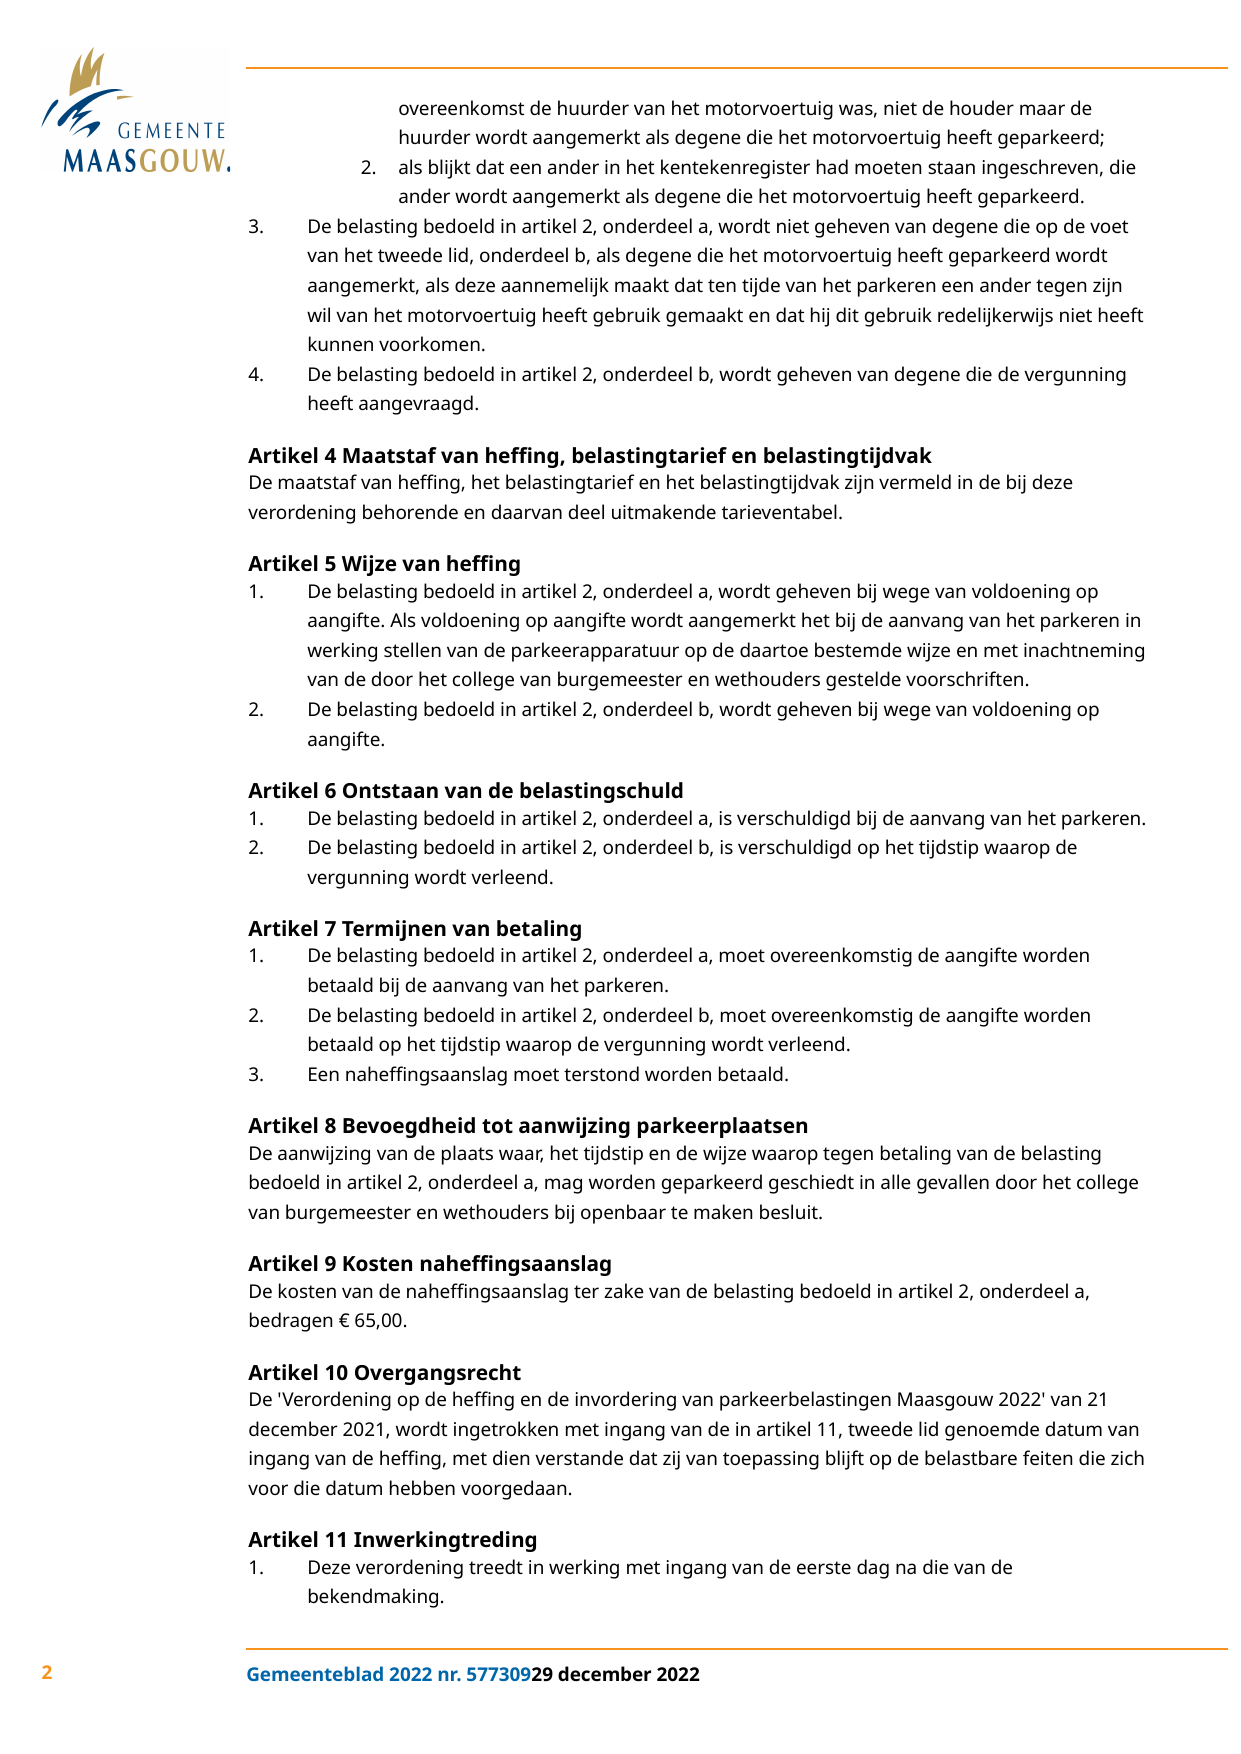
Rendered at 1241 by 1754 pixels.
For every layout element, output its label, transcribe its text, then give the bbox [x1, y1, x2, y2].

picture [41, 47, 231, 172]
text Artikel 4 Maatstaf van heffing, belastingtarief en belastingtijdvak [248, 441, 1152, 469]
list De belasting bedoeld in artikel 2, onderdeel b, is verschuldigd op het tijdstip waarop de vergunning wordt verleend. [248, 834, 1152, 889]
list overeenkomst de huurder van het motorvoertuig was, niet de houder maar de huurder wordt aangemerkt als degene die het motorvoertuig heeft geparkeerd; [361, 95, 1152, 150]
list De belasting bedoeld in artikel 2, onderdeel a, wordt geheven bij wege van voldoening op aangifte. Als voldoening op aangifte wordt aangemerkt het bij de aanvang van het parkeren in werking stellen van de parkeerapparatuur op de daartoe bestemde wijze en met inachtneming van de door het college van burgemeester en wethouders gestelde voorschriften. [248, 578, 1152, 692]
text De kosten van de naheffingsaanslag ter zake van de belasting bedoeld in artikel 2, onderdeel a, bedragen € 65,00. [248, 1278, 1152, 1333]
text Artikel 10 Overgangsrecht [248, 1358, 1152, 1386]
text Artikel 6 Ontstaan van de belastingschuld [248, 776, 1152, 805]
list Deze verordening treedt in werking met ingang van de eerste dag na die van de bekendmaking. [248, 1554, 1152, 1609]
list De belasting bedoeld in artikel 2, onderdeel b, wordt geheven van degene die de vergunning heeft aangevraagd. [248, 361, 1152, 416]
list als blijkt dat een ander in het kentekenregister had moeten staan ingeschreven, die ander wordt aangemerkt als degene die het motorvoertuig heeft geparkeerd. [361, 154, 1152, 209]
list De belasting bedoeld in artikel 2, onderdeel a, wordt niet geheven van degene die op de voet van het tweede lid, onderdeel b, als degene die het motorvoertuig heeft geparkeerd wordt aangemerkt, als deze aannemelijk maakt dat ten tijde van het parkeren een ander tegen zijn wil van het motorvoertuig heeft gebruik gemaakt en dat hij dit gebruik redelijkerwijs niet heeft kunnen voorkomen. [248, 213, 1152, 357]
text Artikel 9 Kosten naheffingsaanslag [248, 1249, 1152, 1278]
text De aanwijzing van de plaats waar, het tijdstip en de wijze waarop tegen betaling van de belasting bedoeld in artikel 2, onderdeel a, mag worden geparkeerd geschiedt in alle gevallen door het college van burgemeester en wethouders bij openbaar te maken besluit. [248, 1140, 1152, 1225]
list De belasting bedoeld in artikel 2, onderdeel a, moet overeenkomstig de aangifte worden betaald bij de aanvang van het parkeren. [248, 943, 1152, 998]
text De maatstaf van heffing, het belastingtarief en het belastingtijdvak zijn vermeld in de bij deze verordening behorende en daarvan deel uitmakende tarieventabel. [248, 469, 1152, 525]
list Een naheffingsaanslag moet terstond worden betaald. [248, 1061, 1152, 1087]
text Artikel 7 Termijnen van betaling [248, 914, 1152, 943]
text Artikel 8 Bevoegdheid tot aanwijzing parkeerplaatsen [248, 1111, 1152, 1140]
text Artikel 5 Wijze van heffing [248, 549, 1152, 578]
list De belasting bedoeld in artikel 2, onderdeel a, is verschuldigd bij de aanvang van het parkeren. [248, 805, 1152, 830]
text De 'Verordening op de heffing en de invordering van parkeerbelastingen Maasgouw 2022' van 21 december 2021, wordt ingetrokken met ingang van de in artikel 11, tweede lid genoemde datum van ingang van de heffing, met dien verstande dat zij van toepassing blijft op de belastbare feiten die zich voor die datum hebben voorgedaan. [248, 1386, 1152, 1501]
list De belasting bedoeld in artikel 2, onderdeel b, wordt geheven bij wege van voldoening op aangifte. [248, 696, 1152, 752]
list De belasting bedoeld in artikel 2, onderdeel b, moet overeenkomstig de aangifte worden betaald op het tijdstip waarop de vergunning wordt verleend. [248, 1002, 1152, 1057]
text Artikel 11 Inwerkingtreding [248, 1526, 1152, 1554]
